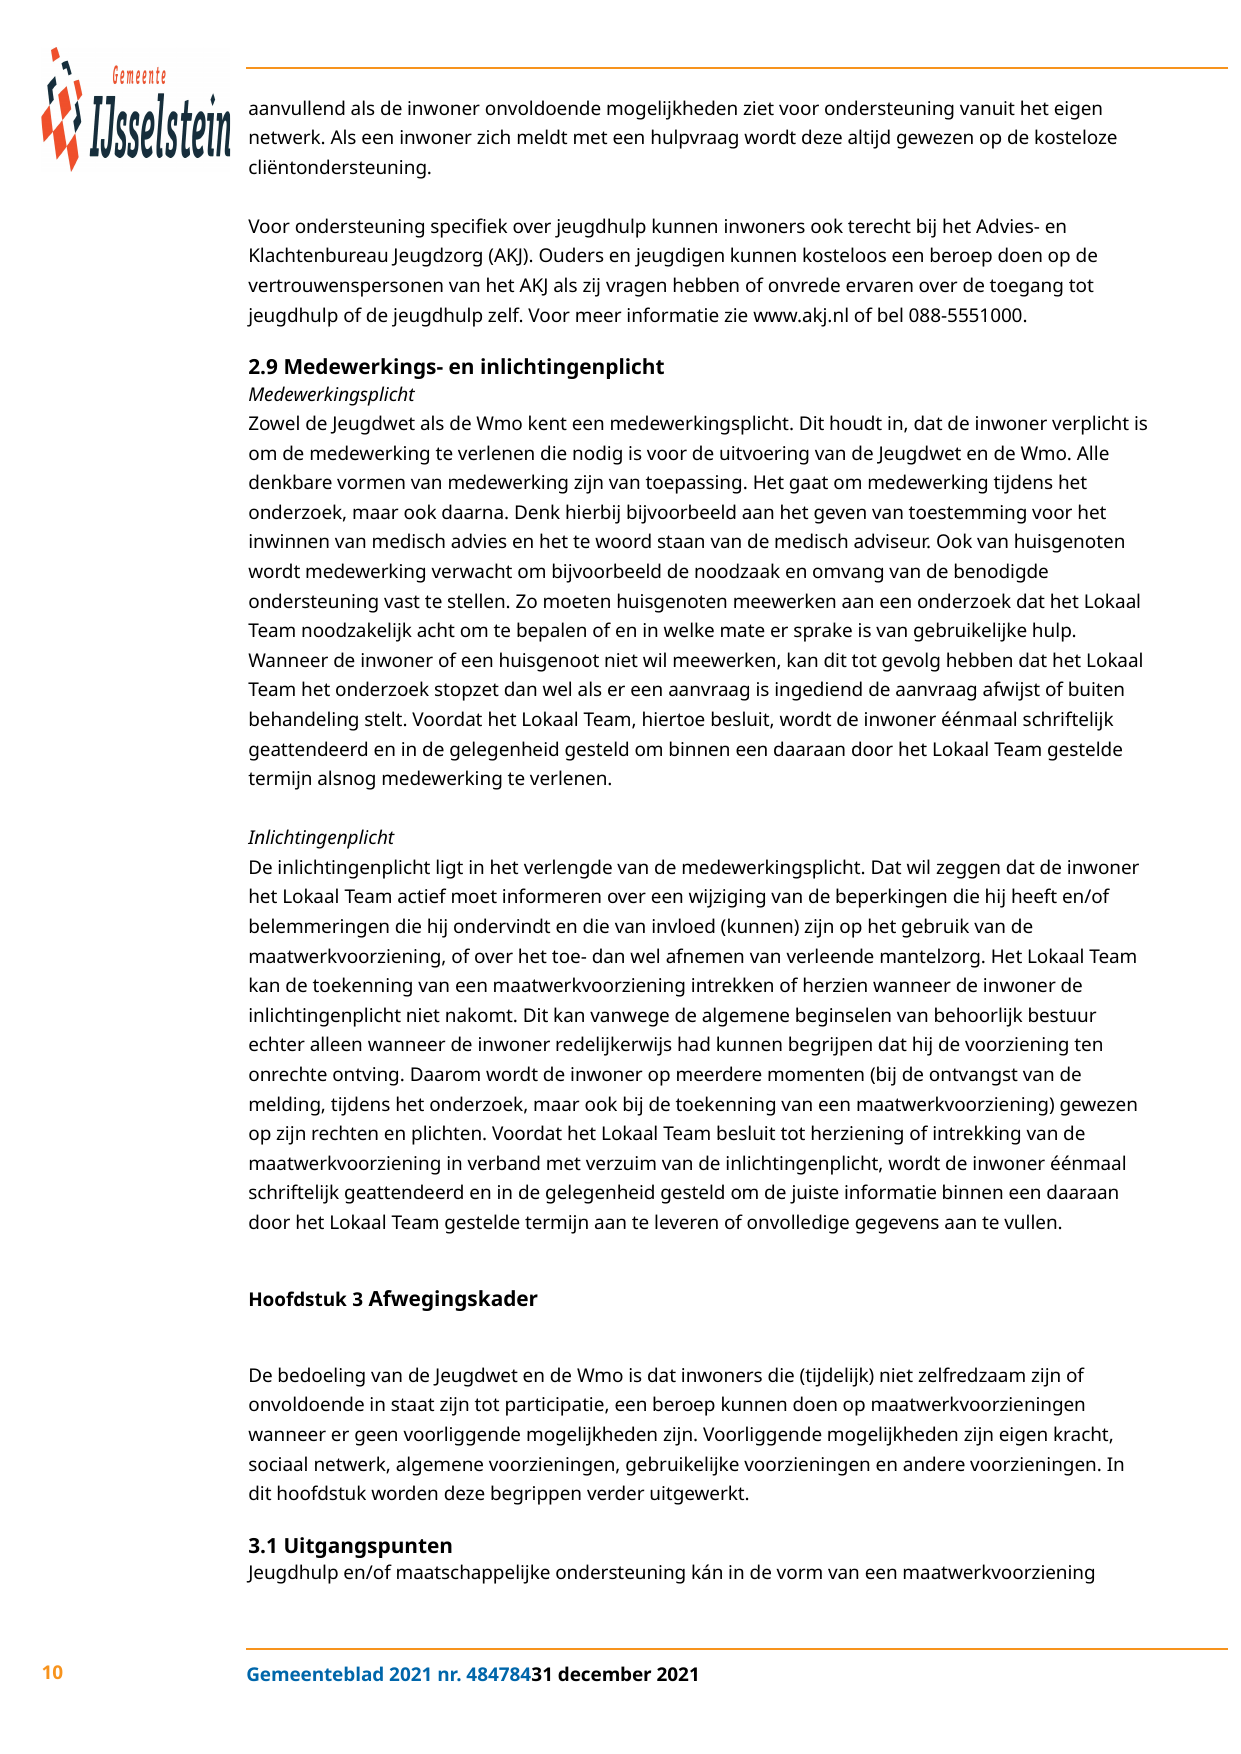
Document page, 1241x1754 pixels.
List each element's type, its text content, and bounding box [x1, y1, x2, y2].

text Medewerkingsplicht [248, 381, 1152, 406]
text aanvullend als de inwoner onvoldoende mogelijkheden ziet voor ondersteuning vanuit het eigen netwerk. Als een inwoner zich meldt met een hulpvraag wordt deze altijd gewezen op de kosteloze cliëntondersteuning. [248, 95, 1152, 180]
text De bedoeling van de Jeugdwet en de Wmo is dat inwoners die (tijdelijk) niet zelfredzaam zijn of onvoldoende in staat zijn tot participatie, een beroep kunnen doen op maatwerkvoorzieningen wanneer er geen voorliggende mogelijkheden zijn. Voorliggende mogelijkheden zijn eigen kracht, sociaal netwerk, algemene voorzieningen, gebruikelijke voorzieningen en andere voorzieningen. In dit hoofdstuk worden deze begrippen verder uitgewerkt. [248, 1362, 1152, 1506]
text Jeugdhulp en/of maatschappelijke ondersteuning kán in de vorm van een maatwerkvoorziening [248, 1559, 1152, 1585]
text Voor ondersteuning specifiek over jeugdhulp kunnen inwoners ook terecht bij het Advies- en Klachtenbureau Jeugdzorg (AKJ). Ouders en jeugdigen kunnen kosteloos een beroep doen op de vertrouwenspersonen van het AKJ als zij vragen hebben of onvrede ervaren over de toegang tot jeugdhulp of de jeugdhulp zelf. Voor meer informatie zie www.akj.nl of bel 088-5551000. [248, 213, 1152, 328]
text Hoofdstuk 3 Afwegingskader [248, 1284, 1152, 1313]
text 3.1 Uitgangspunten [248, 1531, 1152, 1559]
picture [41, 47, 231, 172]
text Zowel de Jeugdwet als de Wmo kent een medewerkingsplicht. Dit houdt in, dat de inwoner verplicht is om de medewerking te verlenen die nodig is voor de uitvoering van de Jeugdwet en de Wmo. Alle denkbare vormen van medewerking zijn van toepassing. Het gaat om medewerking tijdens het onderzoek, maar ook daarna. Denk hierbij bijvoorbeeld aan het geven van toestemming voor het inwinnen van medisch advies en het te woord staan van de medisch adviseur. Ook van huisgenoten wordt medewerking verwacht om bijvoorbeeld de noodzaak en omvang van de benodigde ondersteuning vast te stellen. Zo moeten huisgenoten meewerken aan een onderzoek dat het Lokaal Team noodzakelijk acht om te bepalen of en in welke mate er sprake is van gebruikelijke hulp. Wanneer de inwoner of een huisgenoot niet wil meewerken, kan dit tot gevolg hebben dat het Lokaal Team het onderzoek stopzet dan wel als er een aanvraag is ingediend de aanvraag afwijst of buiten behandeling stelt. Voordat het Lokaal Team, hiertoe besluit, wordt de inwoner éénmaal schriftelijk geattendeerd en in de gelegenheid gesteld om binnen een daaraan door het Lokaal Team gestelde termijn alsnog medewerking te verlenen. [248, 410, 1152, 791]
text 2.9 Medewerkings- en inlichtingenplicht [248, 352, 1152, 381]
text De inlichtingenplicht ligt in het verlengde van de medewerkingsplicht. Dat wil zeggen dat de inwoner het Lokaal Team actief moet informeren over een wijziging van de beperkingen die hij heeft en/of belemmeringen die hij ondervindt en die van invloed (kunnen) zijn op het gebruik van de maatwerkvoorziening, of over het toe- dan wel afnemen van verleende mantelzorg. Het Lokaal Team kan de toekenning van een maatwerkvoorziening intrekken of herzien wanneer de inwoner de inlichtingenplicht niet nakomt. Dit kan vanwege de algemene beginselen van behoorlijk bestuur echter alleen wanneer de inwoner redelijkerwijs had kunnen begrijpen dat hij de voorziening ten onrechte ontving. Daarom wordt de inwoner op meerdere momenten (bij de ontvangst van de melding, tijdens het onderzoek, maar ook bij de toekenning van een maatwerkvoorziening) gewezen op zijn rechten en plichten. Voordat het Lokaal Team besluit tot herziening of intrekking van de maatwerkvoorziening in verband met verzuim van de inlichtingenplicht, wordt de inwoner éénmaal schriftelijk geattendeerd en in de gelegenheid gesteld om de juiste informatie binnen een daaraan door het Lokaal Team gestelde termijn aan te leveren of onvolledige gegevens aan te vullen. [248, 854, 1152, 1235]
text Inlichtingenplicht [248, 824, 1152, 850]
